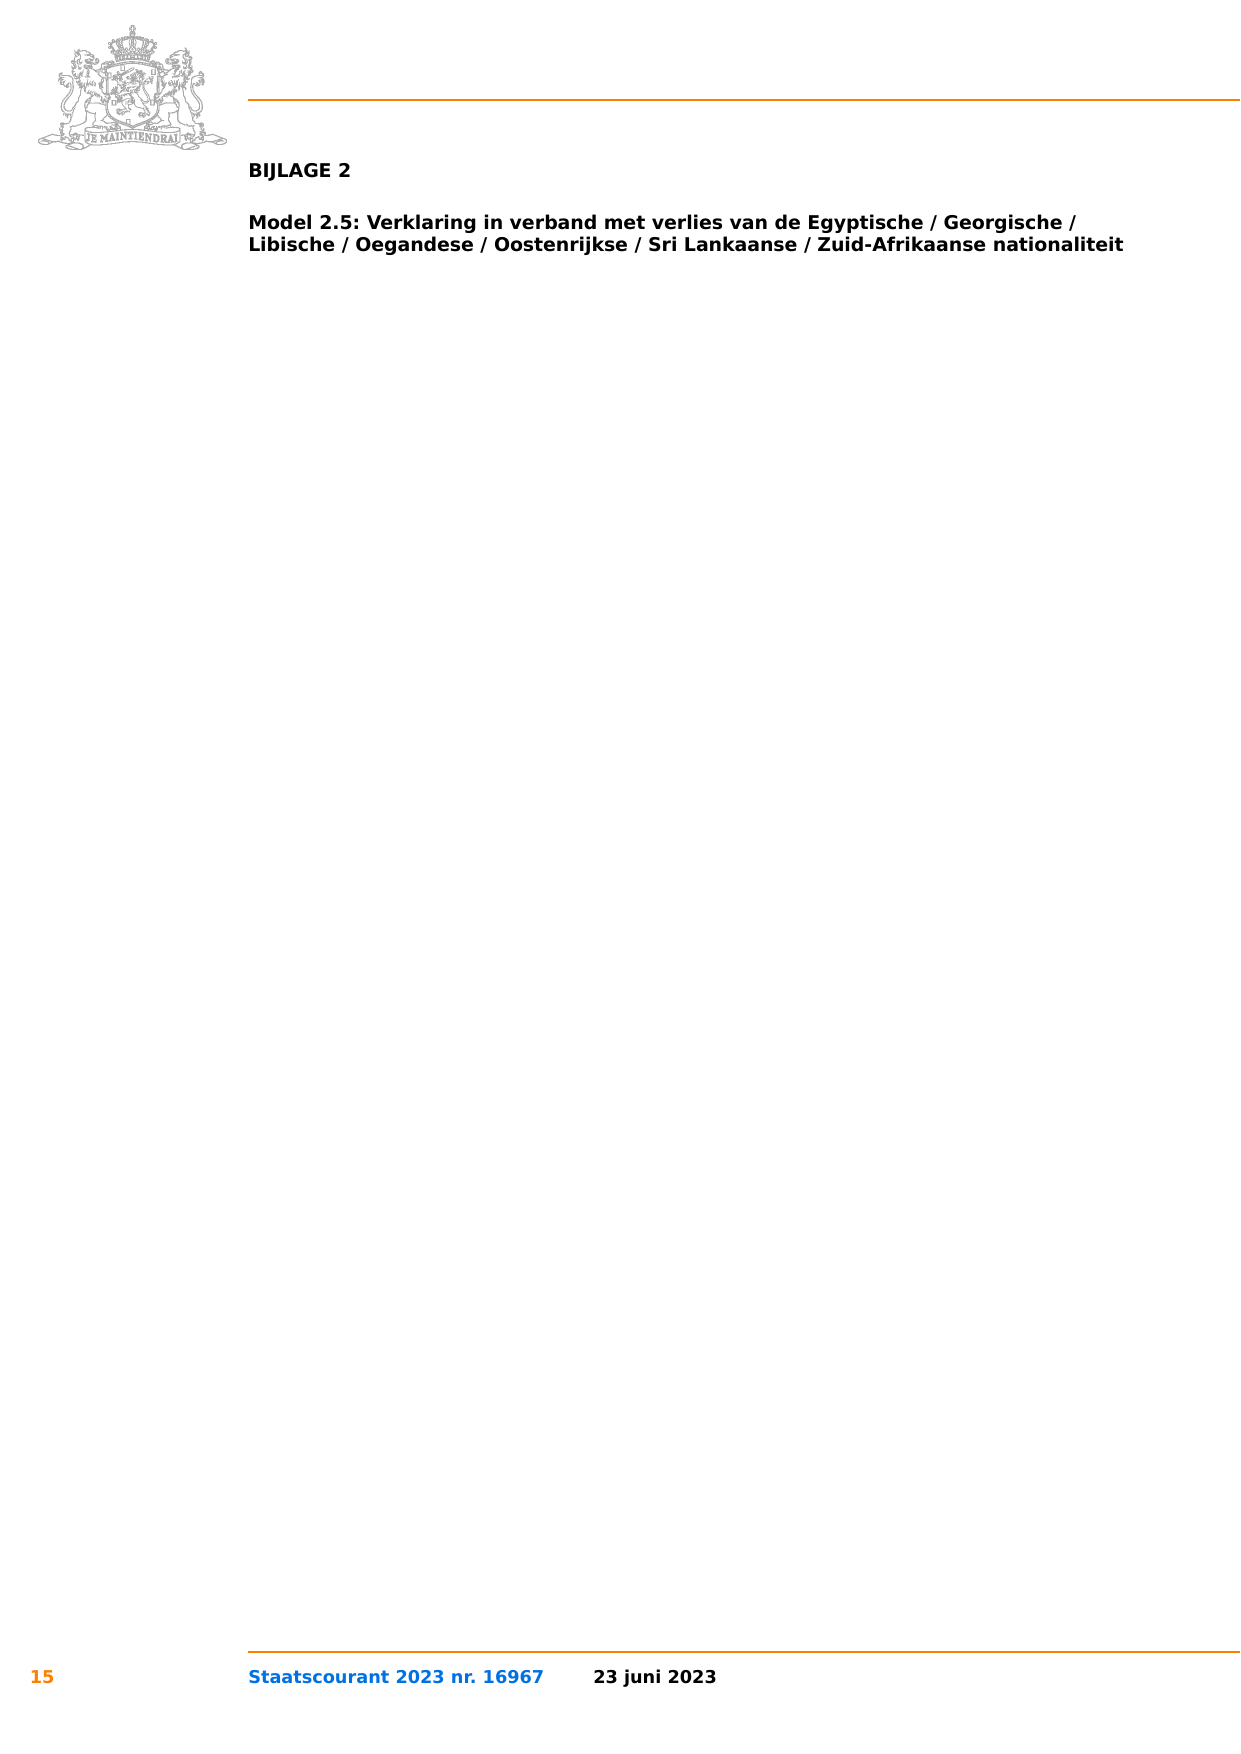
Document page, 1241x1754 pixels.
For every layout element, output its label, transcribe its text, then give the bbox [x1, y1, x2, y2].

picture [38, 25, 227, 150]
subtitle Model 2.5: Verklaring in verband met verlies van de Egyptische / Georgische / Libische / Oegandese / Oostenrijkse / Sri Lankaanse / Zuid-Afrikaanse nationaliteit [248, 212, 1163, 256]
subtitle BIJLAGE 2 [248, 160, 1163, 182]
